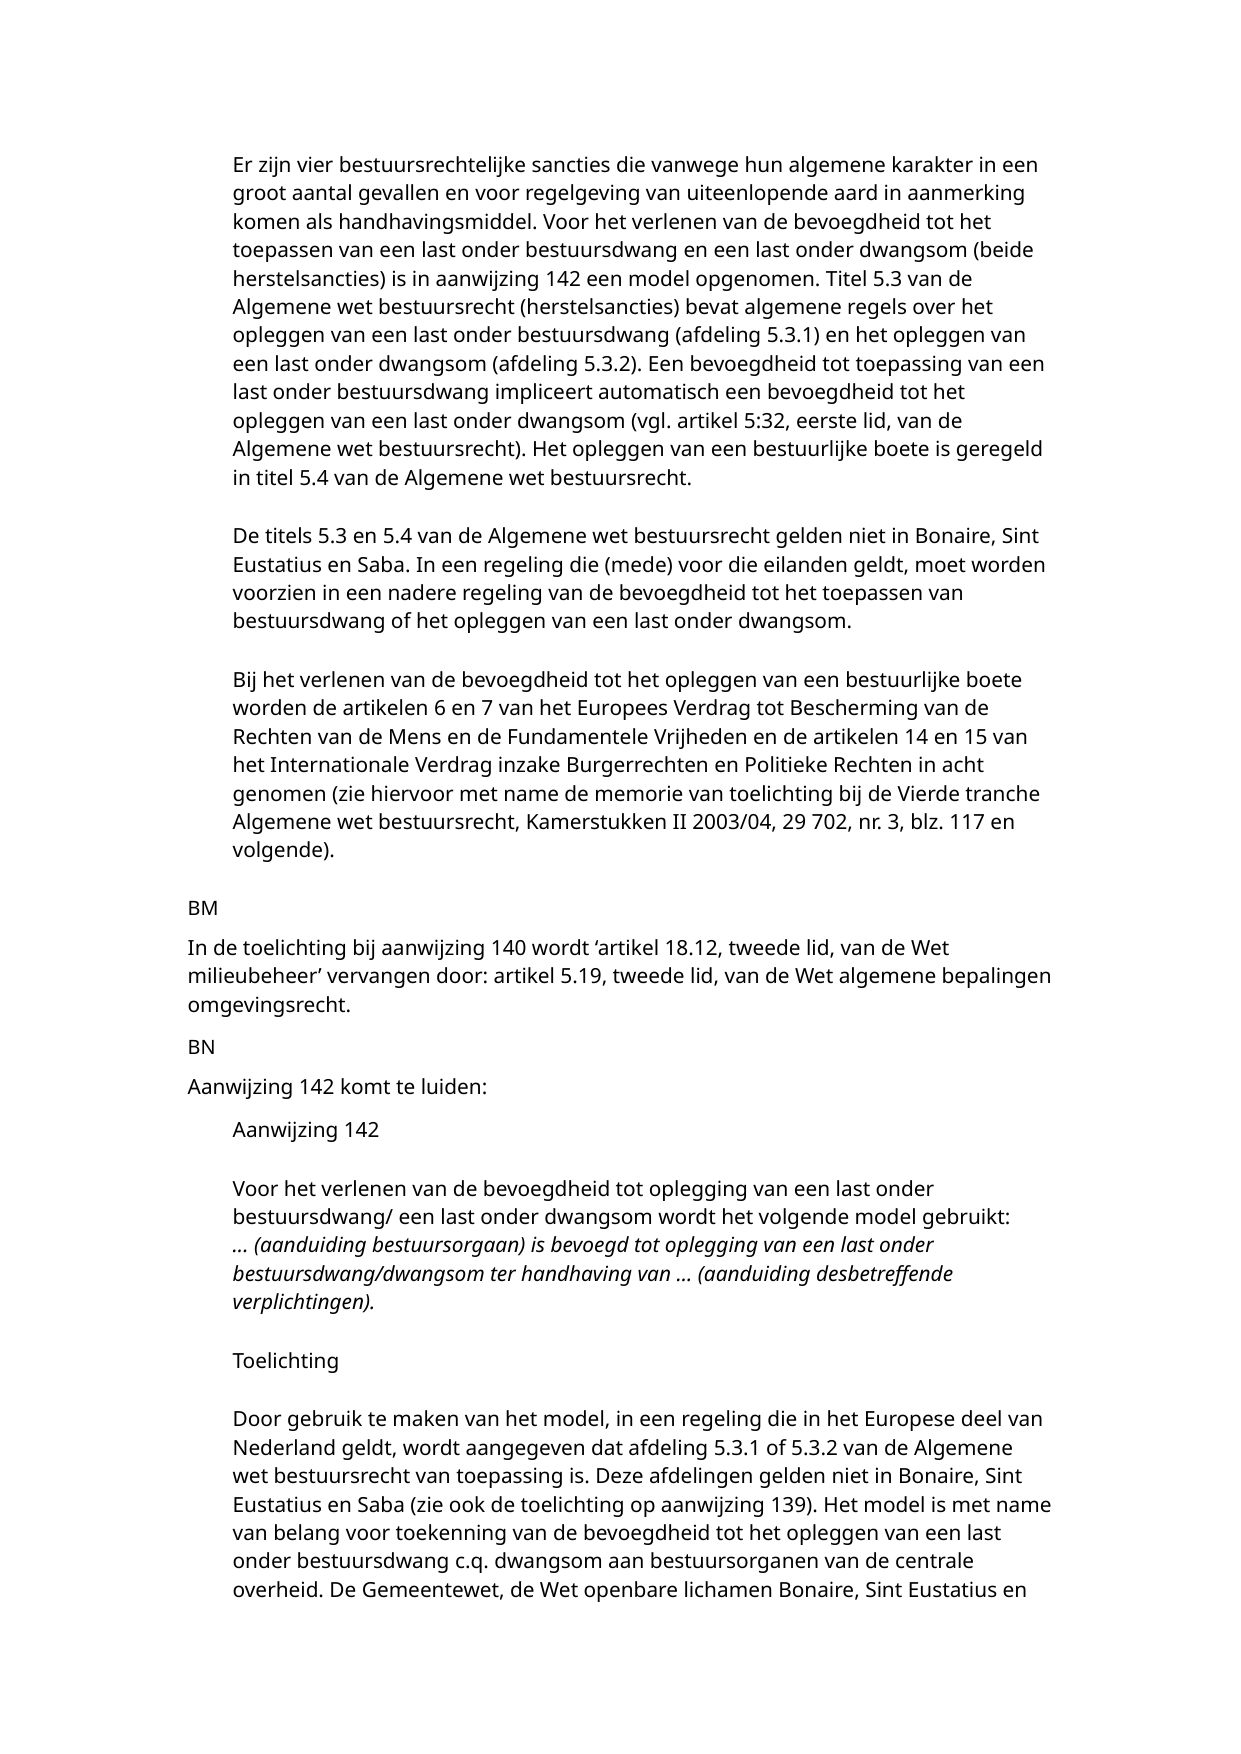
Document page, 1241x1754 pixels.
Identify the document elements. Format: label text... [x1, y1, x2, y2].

text BN [187, 1033, 1053, 1060]
text De titels 5.3 en 5.4 van de Algemene wet bestuursrecht gelden niet in Bonaire, Sint Eustatius en Saba. In een regeling die (mede) voor die eilanden geldt, moet worden voorzien in een nadere regeling van de bevoegdheid tot het toepassen van bestuursdwang of het opleggen van een last onder dwangsom. [232, 521, 1053, 635]
subtitle Aanwijzing 142 [232, 1115, 1053, 1144]
text BM [187, 894, 1053, 921]
text Bij het verlenen van de bevoegdheid tot het opleggen van een bestuurlijke boete worden de artikelen 6 en 7 van het Europees Verdrag tot Bescherming van de Rechten van de Mens en de Fundamentele Vrijheden en de artikelen 14 en 15 van het Internationale Verdrag inzake Burgerrechten en Politieke Rechten in acht genomen (zie hiervoor met name de memorie van toelichting bij de Vierde tranche Algemene wet bestuursrecht, Kamerstukken II 2003/04, 29 702, nr. 3, blz. 117 en volgende). [232, 665, 1053, 864]
text Er zijn vier bestuursrechtelijke sancties die vanwege hun algemene karakter in een groot aantal gevallen en voor regelgeving van uiteenlopende aard in aanmerking komen als handhavingsmiddel. Voor het verlenen van de bevoegdheid tot het toepassen van een last onder bestuursdwang en een last onder dwangsom (beide herstelsancties) is in aanwijzing 142 een model opgenomen. Titel 5.3 van de Algemene wet bestuursrecht (herstelsancties) bevat algemene regels over het opleggen van een last onder bestuursdwang (afdeling 5.3.1) en het opleggen van een last onder dwangsom (afdeling 5.3.2). Een bevoegdheid tot toepassing van een last onder bestuursdwang impliceert automatisch een bevoegdheid tot het opleggen van een last onder dwangsom (vgl. artikel 5:32, eerste lid, van de Algemene wet bestuursrecht). Het opleggen van een bestuurlijke boete is geregeld in titel 5.4 van de Algemene wet bestuursrecht. [232, 150, 1053, 491]
text Voor het verlenen van de bevoegdheid tot oplegging van een last onder bestuursdwang/ een last onder dwangsom wordt het volgende model gebruikt: [232, 1174, 1053, 1231]
text Door gebruik te maken van het model, in een regeling die in het Europese deel van Nederland geldt, wordt aangegeven dat afdeling 5.3.1 of 5.3.2 van de Algemene wet bestuursrecht van toepassing is. Deze afdelingen gelden niet in Bonaire, Sint Eustatius en Saba (zie ook de toelichting op aanwijzing 139). Het model is met name van belang voor toekenning van de bevoegdheid tot het opleggen van een last onder bestuursdwang c.q. dwangsom aan bestuursorganen van de centrale overheid. De Gemeentewet, de Wet openbare lichamen Bonaire, Sint Eustatius en [232, 1404, 1053, 1603]
text In de toelichting bij aanwijzing 140 wordt ‘artikel 18.12, tweede lid, van de Wet milieubeheer’ vervangen door: artikel 5.19, tweede lid, van de Wet algemene bepalingen omgevingsrecht. [187, 933, 1053, 1018]
subtitle Toelichting [232, 1346, 1053, 1374]
text ... (aanduiding bestuursorgaan) is bevoegd tot oplegging van een last onder bestuursdwang/dwangsom ter handhaving van ... (aanduiding desbetreffende verplichtingen). [232, 1231, 1053, 1316]
text Aanwijzing 142 komt te luiden: [187, 1072, 1053, 1100]
